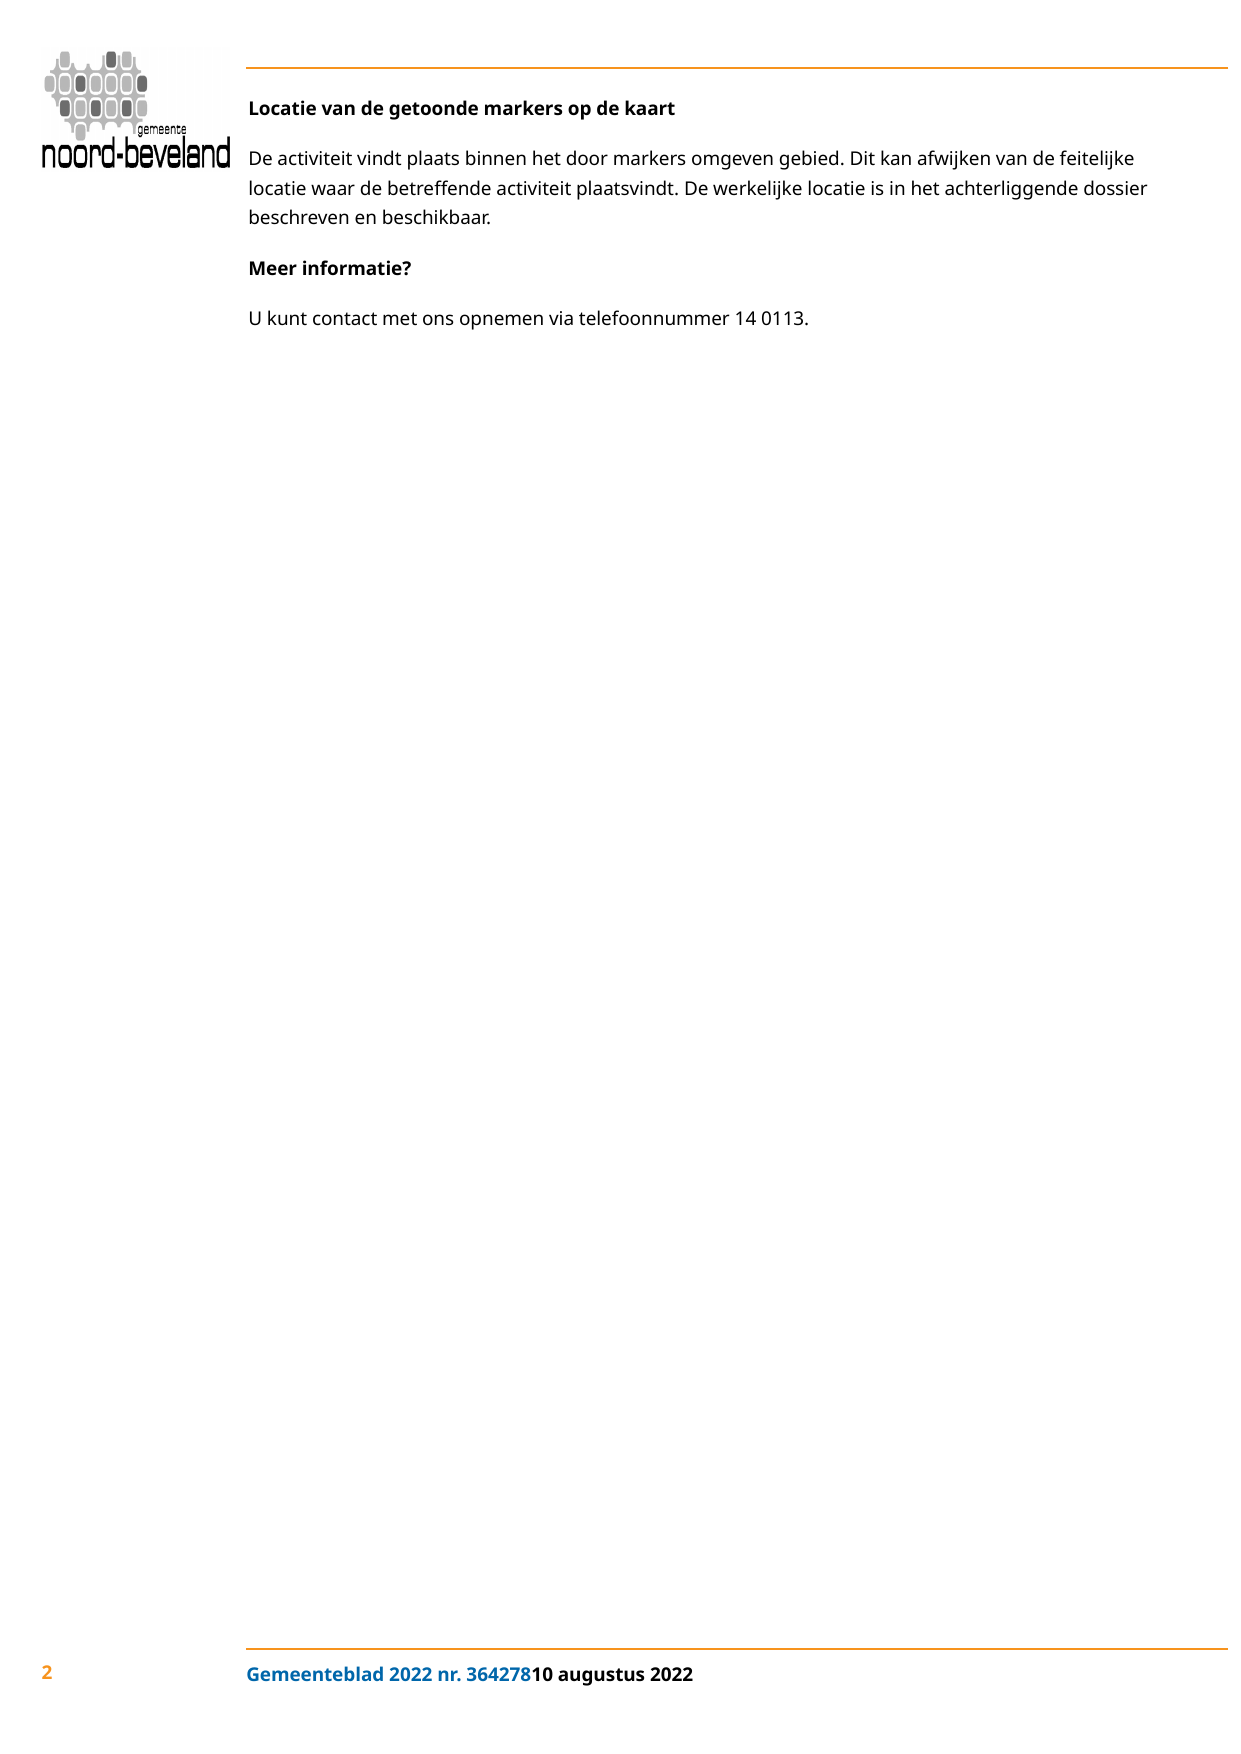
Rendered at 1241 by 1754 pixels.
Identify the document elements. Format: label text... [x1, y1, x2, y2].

picture [41, 47, 231, 172]
text Meer informatie? [248, 255, 1152, 281]
text De activiteit vindt plaats binnen het door markers omgeven gebied. Dit kan afwijken van de feitelijke locatie waar de betreffende activiteit plaatsvindt. De werkelijke locatie is in het achterliggende dossier beschreven en beschikbaar. [248, 145, 1152, 230]
text Locatie van de getoonde markers op de kaart [248, 95, 1152, 121]
text U kunt contact met ons opnemen via telefoonnummer 14 0113. [248, 305, 1152, 331]
